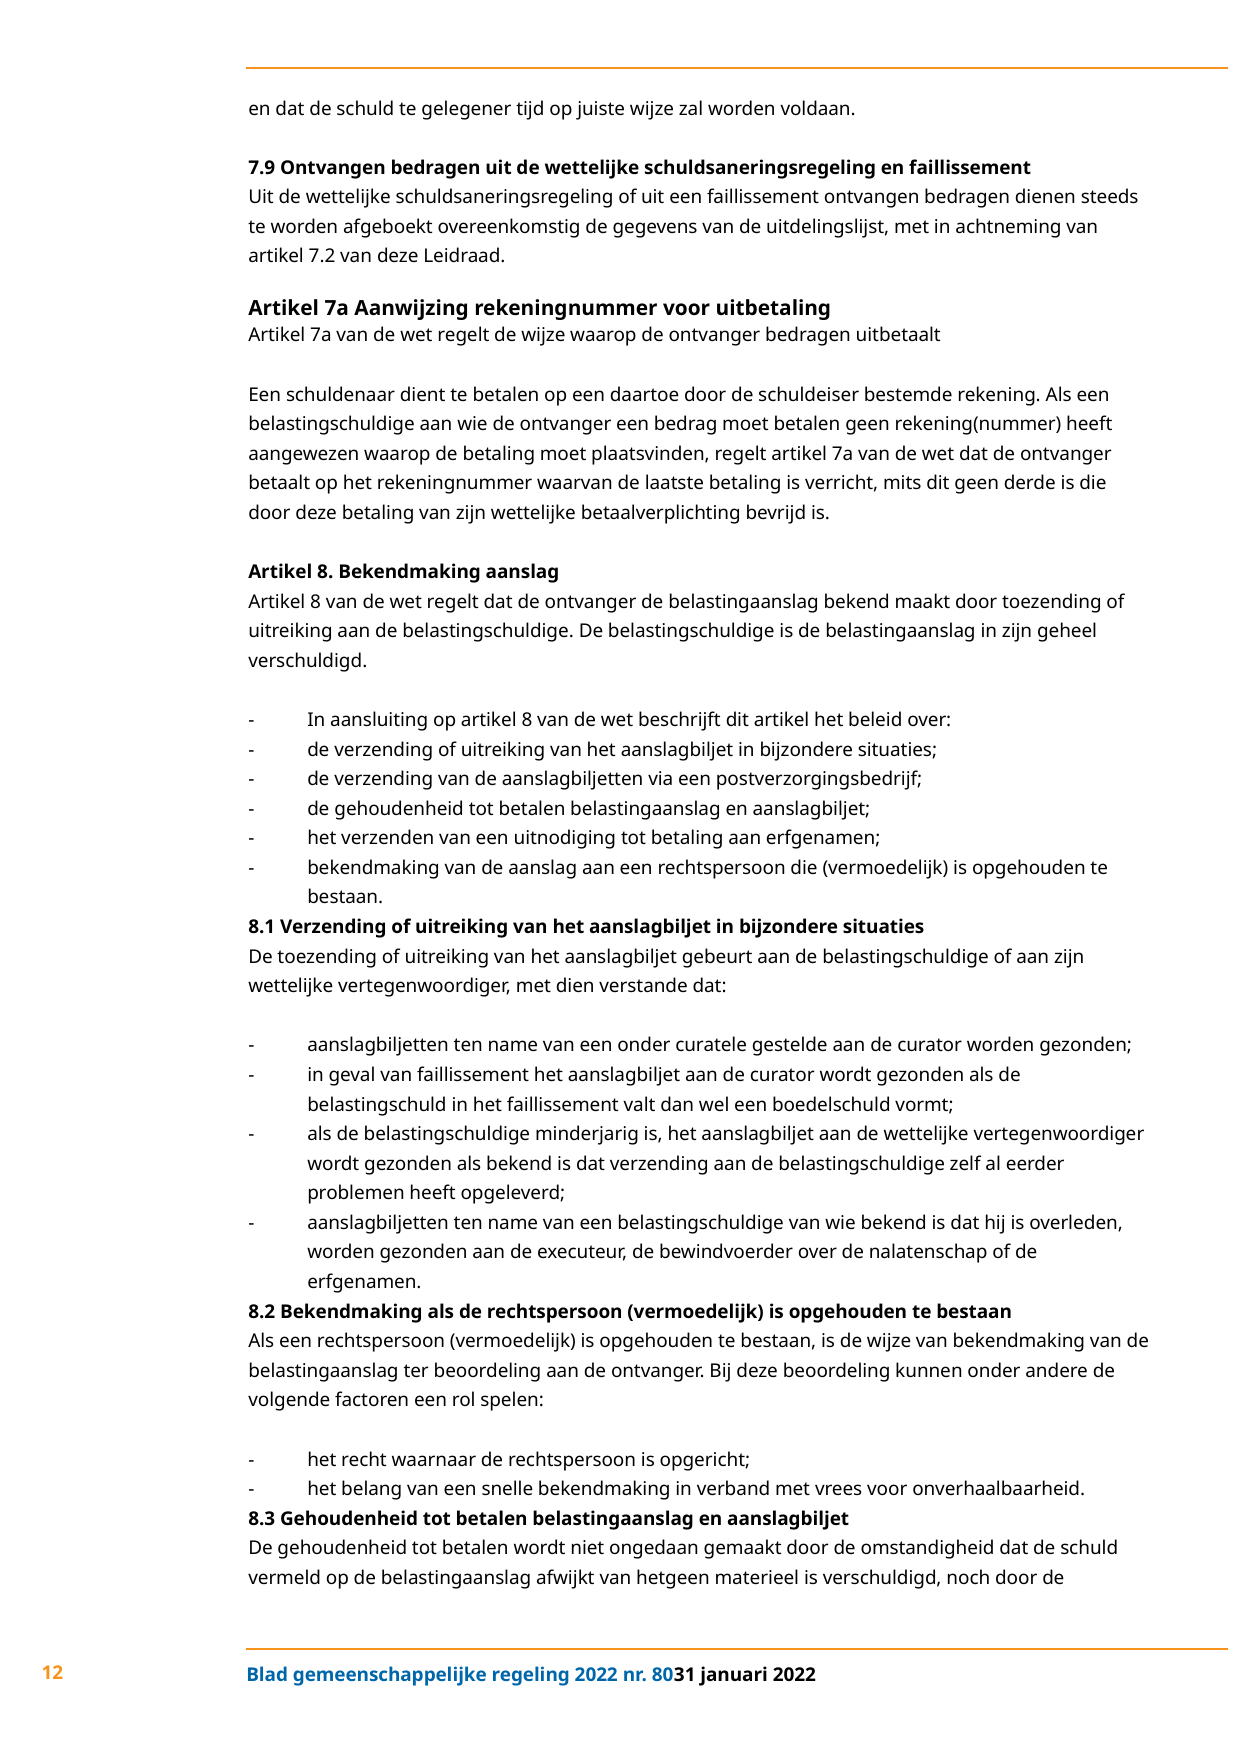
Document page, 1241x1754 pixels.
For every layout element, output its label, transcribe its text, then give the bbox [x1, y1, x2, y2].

list de verzending of uitreiking van het aanslagbiljet in bijzondere situaties; [248, 736, 1152, 761]
list in geval van faillissement het aanslagbiljet aan de curator wordt gezonden als de belastingschuld in het faillissement valt dan wel een boedelschuld vormt; [248, 1061, 1152, 1116]
text en dat de schuld te gelegener tijd op juiste wijze zal worden voldaan. [248, 95, 1152, 121]
list het belang van een snelle bekendmaking in verband met vrees voor onverhaalbaarheid. [248, 1475, 1152, 1501]
text 8.2 Bekendmaking als de rechtspersoon (vermoedelijk) is opgehouden te bestaan [248, 1298, 1152, 1323]
text De gehoudenheid tot betalen wordt niet ongedaan gemaakt door de omstandigheid dat de schuld vermeld op de belastingaanslag afwijkt van hetgeen materieel is verschuldigd, noch door de [248, 1534, 1152, 1590]
list het recht waarnaar de rechtspersoon is opgericht; [248, 1446, 1152, 1471]
text Een schuldenaar dient te betalen op een daartoe door de schuldeiser bestemde rekening. Als een belastingschuldige aan wie de ontvanger een bedrag moet betalen geen rekening(nummer) heeft aangewezen waarop de betaling moet plaatsvinden, regelt artikel 7a van de wet dat de ontvanger betaalt op het rekeningnummer waarvan de laatste betaling is verricht, mits dit geen derde is die door deze betaling van zijn wettelijke betaalverplichting bevrijd is. [248, 381, 1152, 525]
list bekendmaking van de aanslag aan een rechtspersoon die (vermoedelijk) is opgehouden te bestaan. [248, 854, 1152, 909]
text Uit de wettelijke schuldsaneringsregeling of uit een faillissement ontvangen bedragen dienen steeds te worden afgeboekt overeenkomstig de gegevens van de uitdelingslijst, met in achtneming van artikel 7.2 van deze Leidraad. [248, 183, 1152, 268]
text Als een rechtspersoon (vermoedelijk) is opgehouden te bestaan, is de wijze van bekendmaking van de belastingaanslag ter beoordeling aan de ontvanger. Bij deze beoordeling kunnen onder andere de volgende factoren een rol spelen: [248, 1327, 1152, 1412]
text 8.3 Gehoudenheid tot betalen belastingaanslag en aanslagbiljet [248, 1505, 1152, 1531]
list aanslagbiljetten ten name van een belastingschuldige van wie bekend is dat hij is overleden, worden gezonden aan de executeur, de bewindvoerder over de nalatenschap of de erfgenamen. [248, 1209, 1152, 1294]
list aanslagbiljetten ten name van een onder curatele gestelde aan de curator worden gezonden; [248, 1032, 1152, 1057]
list de gehoudenheid tot betalen belastingaanslag en aanslagbiljet; [248, 795, 1152, 821]
list In aansluiting op artikel 8 van de wet beschrijft dit artikel het beleid over: [248, 706, 1152, 732]
text 7.9 Ontvangen bedragen uit de wettelijke schuldsaneringsregeling en faillissement [248, 154, 1152, 180]
picture [41, 47, 231, 172]
text Artikel 8 van de wet regelt dat de ontvanger de belastingaanslag bekend maakt door toezending of uitreiking aan de belastingschuldige. De belastingschuldige is de belastingaanslag in zijn geheel verschuldigd. [248, 588, 1152, 673]
text Artikel 7a van de wet regelt de wijze waarop de ontvanger bedragen uitbetaalt [248, 322, 1152, 347]
text Artikel 7a Aanwijzing rekeningnummer voor uitbetaling [248, 293, 1152, 322]
text 8.1 Verzending of uitreiking van het aanslagbiljet in bijzondere situaties [248, 913, 1152, 939]
list de verzending van de aanslagbiljetten via een postverzorgingsbedrijf; [248, 765, 1152, 791]
list het verzenden van een uitnodiging tot betaling aan erfgenamen; [248, 824, 1152, 850]
text Artikel 8. Bekendmaking aanslag [248, 558, 1152, 584]
text De toezending of uitreiking van het aanslagbiljet gebeurt aan de belastingschuldige of aan zijn wettelijke vertegenwoordiger, met dien verstande dat: [248, 943, 1152, 998]
list als de belastingschuldige minderjarig is, het aanslagbiljet aan de wettelijke vertegenwoordiger wordt gezonden als bekend is dat verzending aan de belastingschuldige zelf al eerder problemen heeft opgeleverd; [248, 1120, 1152, 1205]
